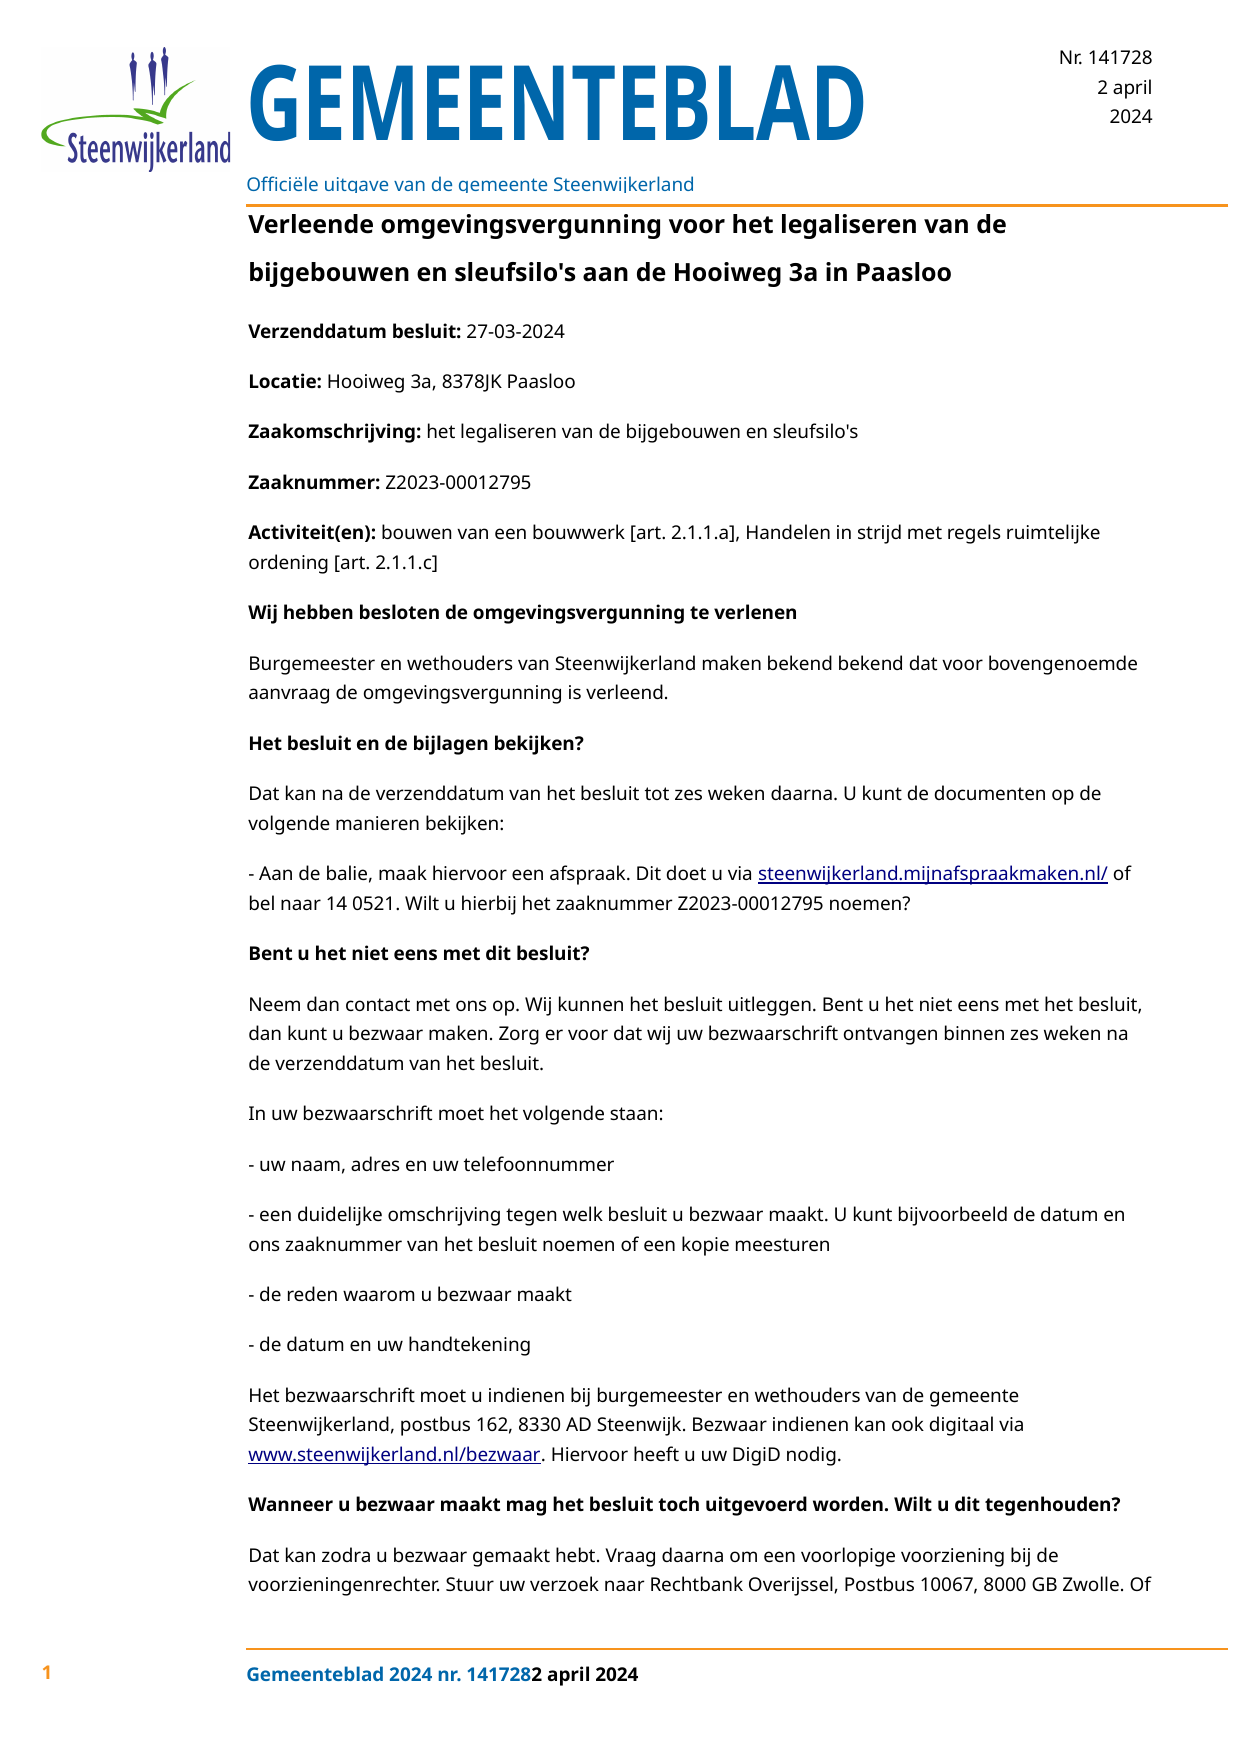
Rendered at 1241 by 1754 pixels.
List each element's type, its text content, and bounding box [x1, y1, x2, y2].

text Wanneer u bezwaar maakt mag het besluit toch uitgevoerd worden. Wilt u dit tegenhouden? [248, 1492, 1152, 1517]
text Locatie: Hooiweg 3a, 8378JK Paasloo [248, 368, 1152, 394]
picture [41, 47, 231, 172]
text Verleende omgevingsvergunning voor het legaliseren van de bijgebouwen en sleufsilo's aan de Hooiweg 3a in Paasloo [248, 207, 1152, 288]
text Neem dan contact met ons op. Wij kunnen het besluit uitleggen. Bent u het niet eens met het besluit, dan kunt u bezwaar maken. Zorg er voor dat wij uw bezwaarschrift ontvangen binnen zes weken na de verzenddatum van het besluit. [248, 991, 1152, 1076]
text Verzenddatum besluit: 27-03-2024 [248, 318, 1152, 344]
text Wij hebben besloten de omgevingsvergunning te verlenen [248, 599, 1152, 625]
text - uw naam, adres en uw telefoonnummer [248, 1151, 1152, 1177]
text Burgemeester en wethouders van Steenwijkerland maken bekend bekend dat voor bovengenoemde aanvraag de omgevingsvergunning is verleend. [248, 650, 1152, 705]
text - de datum en uw handtekening [248, 1332, 1152, 1357]
text Activiteit(en): bouwen van een bouwwerk [art. 2.1.1.a], Handelen in strijd met regels ruimtelijke ordening [art. 2.1.1.c] [248, 519, 1152, 575]
text Zaakomschrijving: het legaliseren van de bijgebouwen en sleufsilo's [248, 419, 1152, 444]
text In uw bezwaarschrift moet het volgende staan: [248, 1100, 1152, 1126]
text Het besluit en de bijlagen bekijken? [248, 730, 1152, 756]
text - een duidelijke omschrijving tegen welk besluit u bezwaar maakt. U kunt bijvoorbeeld de datum en ons zaaknummer van het besluit noemen of een kopie meesturen [248, 1201, 1152, 1257]
text - de reden waarom u bezwaar maakt [248, 1281, 1152, 1307]
text Bent u het niet eens met dit besluit? [248, 940, 1152, 966]
text Dat kan na de verzenddatum van het besluit tot zes weken daarna. U kunt de documenten op de volgende manieren bekijken: [248, 780, 1152, 836]
text - Aan de balie, maak hiervoor een afspraak. Dit doet u via steenwijkerland.mijnafspraakmaken.nl/ of bel naar 14 0521. Wilt u hierbij het zaaknummer Z2023-00012795 noemen? [248, 860, 1152, 916]
text Dat kan zodra u bezwaar gemaakt hebt. Vraag daarna om een voorlopige voorziening bij de voorzieningenrechter. Stuur uw verzoek naar Rechtbank Overijssel, Postbus 10067, 8000 GB Zwolle. Of [248, 1542, 1152, 1597]
text Het bezwaarschrift moet u indienen bij burgemeester en wethouders van de gemeente Steenwijkerland, postbus 162, 8330 AD Steenwijk. Bezwaar indienen kan ook digitaal via www.steenwijkerland.nl/bezwaar. Hiervoor heeft u uw DigiD nodig. [248, 1382, 1152, 1467]
text Zaaknummer: Z2023-00012795 [248, 469, 1152, 495]
